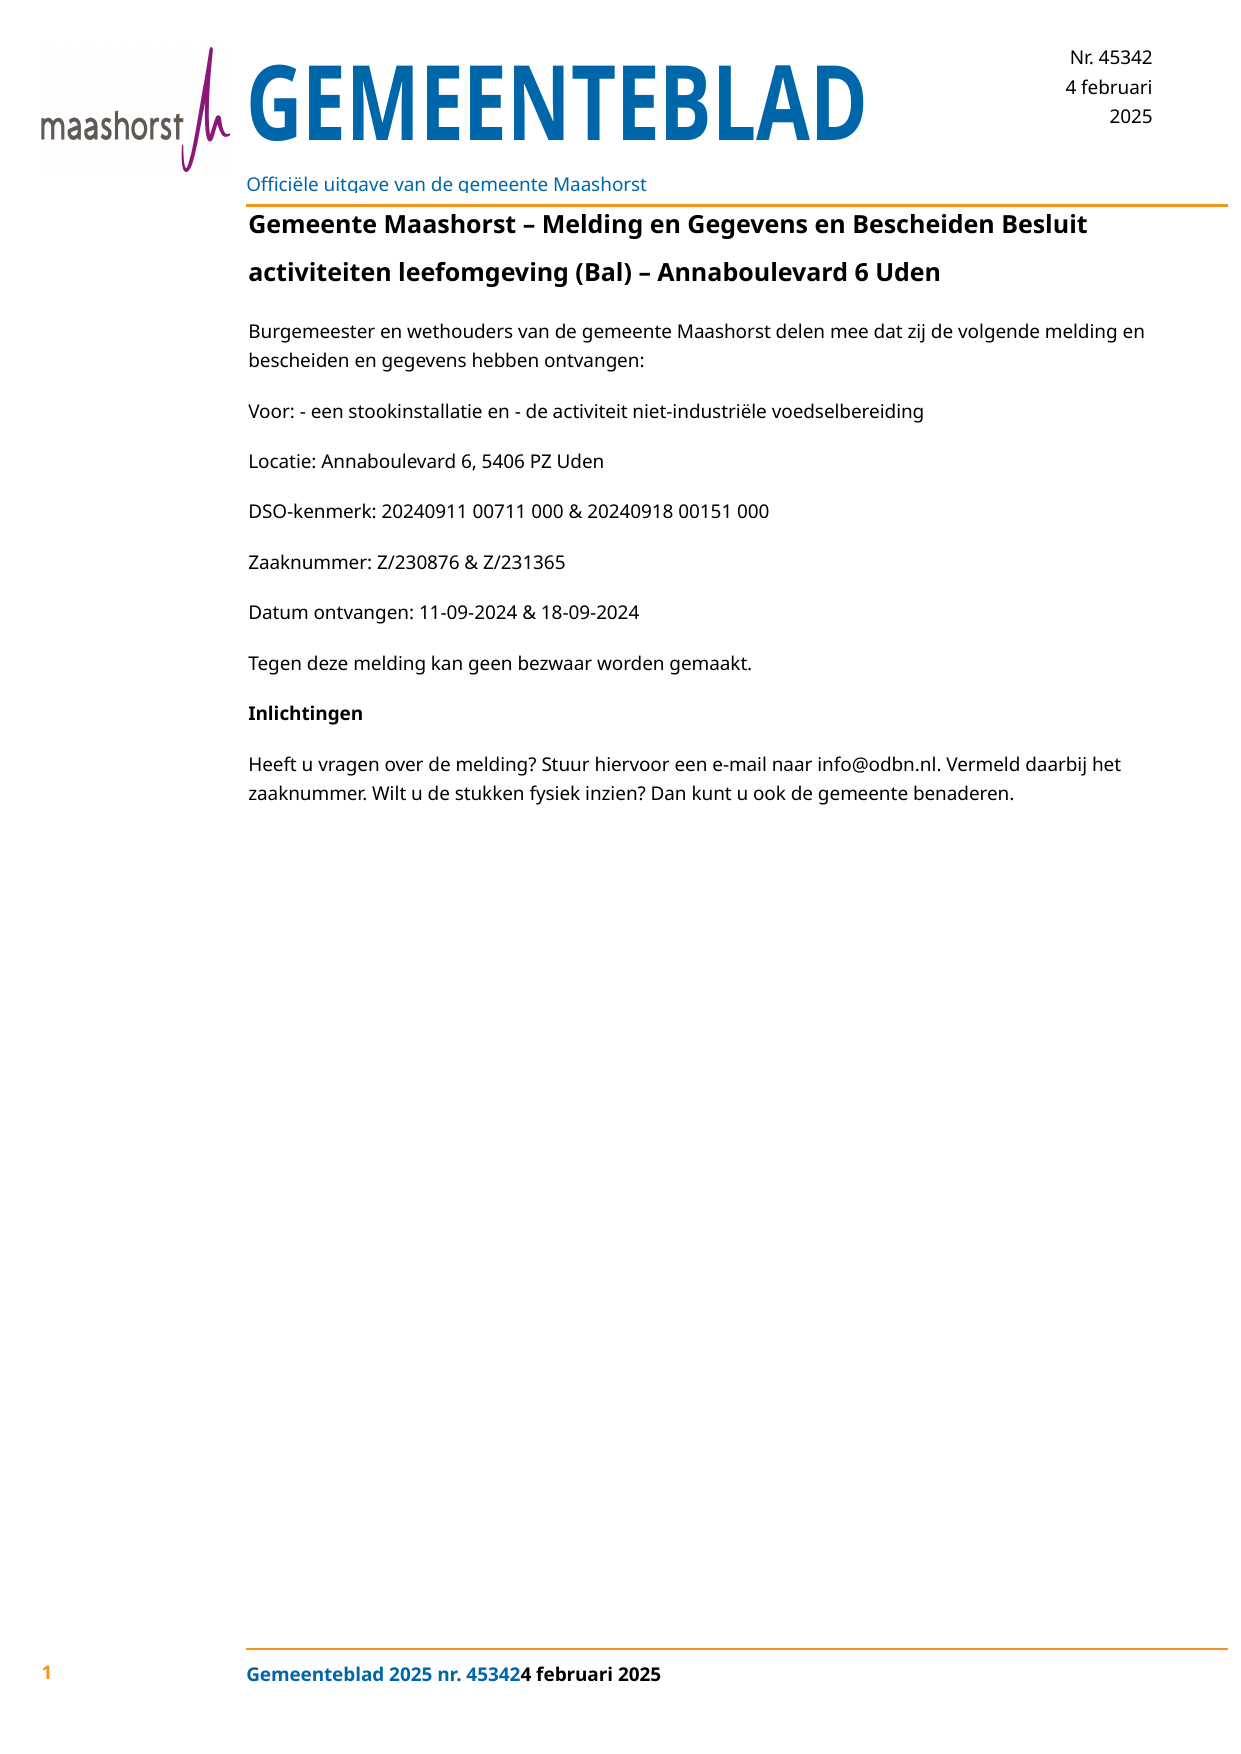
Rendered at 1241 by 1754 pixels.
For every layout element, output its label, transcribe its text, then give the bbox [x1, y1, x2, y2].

text DSO-kenmerk: 20240911 00711 000 & 20240918 00151 000 [248, 499, 1152, 524]
picture [41, 47, 231, 172]
text Datum ontvangen: 11-09-2024 & 18-09-2024 [248, 599, 1152, 625]
text Burgemeester en wethouders van de gemeente Maashorst delen mee dat zij de volgende melding en bescheiden en gegevens hebben ontvangen: [248, 318, 1152, 373]
text Gemeente Maashorst – Melding en Gegevens en Bescheiden Besluit activiteiten leefomgeving (Bal) – Annaboulevard 6 Uden [248, 207, 1152, 288]
text Tegen deze melding kan geen bezwaar worden gemaakt. [248, 650, 1152, 676]
text Zaaknummer: Z/230876 & Z/231365 [248, 549, 1152, 575]
text Inlichtingen [248, 700, 1152, 726]
text Heeft u vragen over de melding? Stuur hiervoor een e-mail naar info@odbn.nl. Vermeld daarbij het zaaknummer. Wilt u de stukken fysiek inzien? Dan kunt u ook de gemeente benaderen. [248, 751, 1152, 806]
text Locatie: Annaboulevard 6, 5406 PZ Uden [248, 448, 1152, 474]
text Voor: - een stookinstallatie en - de activiteit niet-industriële voedselbereiding [248, 398, 1152, 424]
